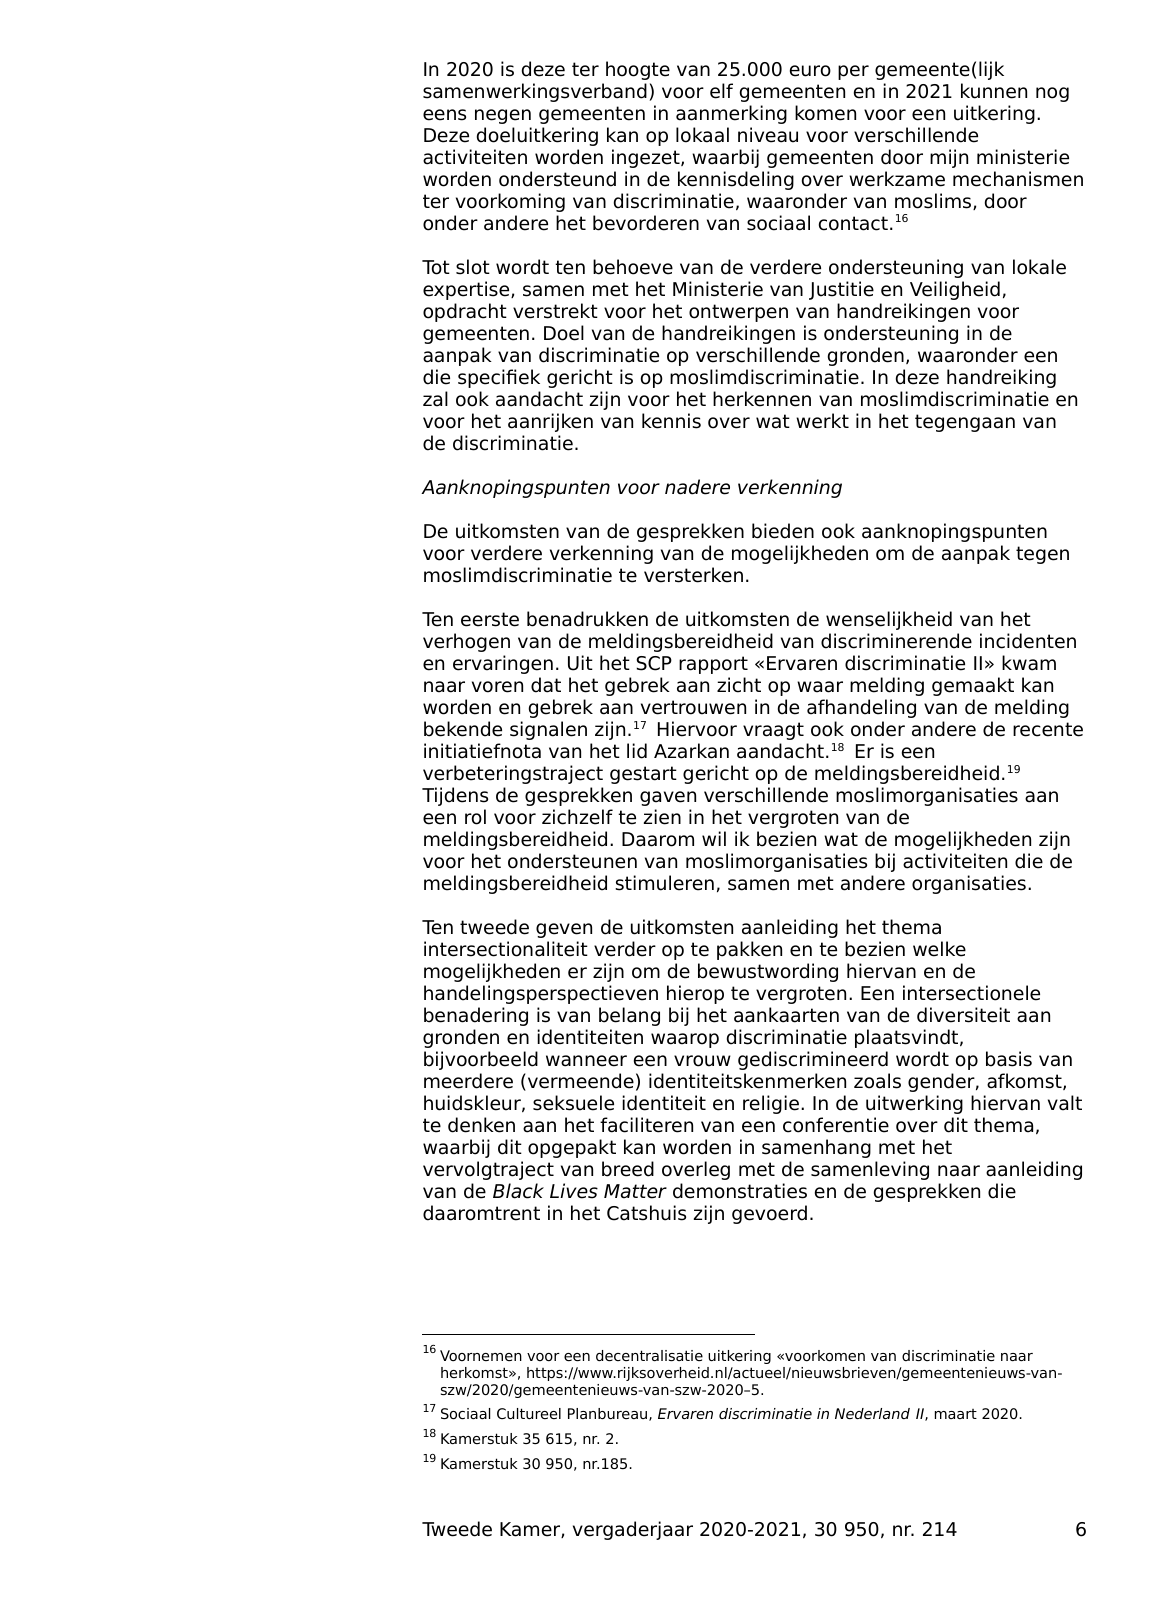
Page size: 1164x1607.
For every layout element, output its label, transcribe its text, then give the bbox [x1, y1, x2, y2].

text In 2020 is deze ter hoogte van 25.000 euro per gemeente(lijk samenwerkingsverband) voor elf gemeenten en in 2021 kunnen nog eens negen gemeenten in aanmerking komen voor een uitkering. Deze doeluitkering kan op lokaal niveau voor verschillende activiteiten worden ingezet, waarbij gemeenten door mijn ministerie worden ondersteund in de kennisdeling over werkzame mechanismen ter voorkoming van discriminatie, waaronder van moslims, door onder andere het bevorderen van sociaal contact. [422, 59, 1087, 235]
text Voornemen voor een decentralisatie uitkering «voorkomen van discriminatie naar herkomst», https://www.rijksoverheid.nl/actueel/nieuwsbrieven/gemeentenieuws-van-szw/2020/gemeentenieuws-van-szw-2020–5. [422, 1343, 1087, 1399]
text Ten tweede geven de uitkomsten aanleiding het thema intersectionaliteit verder op te pakken en te bezien welke mogelijkheden er zijn om de bewustwording hiervan en de handelingsperspectieven hierop te vergroten. Een intersectionele benadering is van belang bij het aankaarten van de diversiteit aan gronden en identiteiten waarop discriminatie plaatsvindt, bijvoorbeeld wanneer een vrouw gediscrimineerd wordt op basis van meerdere (vermeende) identiteitskenmerken zoals gender, afkomst, huidskleur, seksuele identiteit en religie. In de uitwerking hiervan valt te denken aan het faciliteren van een conferentie over dit thema, waarbij dit opgepakt kan worden in samenhang met het vervolgtraject van breed overleg met de samenleving naar aanleiding van de Black Lives Matter demonstraties en de gesprekken die daaromtrent in het Catshuis zijn gevoerd. [422, 917, 1087, 1225]
text De uitkomsten van de gesprekken bieden ook aanknopingspunten voor verdere verkenning van de mogelijkheden om de aanpak tegen moslimdiscriminatie te versterken. [422, 521, 1087, 587]
text Kamerstuk 35 615, nr. 2. [422, 1427, 1087, 1449]
text Ten eerste benadrukken de uitkomsten de wenselijkheid van het verhogen van de meldingsbereidheid van discriminerende incidenten en ervaringen. Uit het SCP rapport «Ervaren discriminatie II» kwam naar voren dat het gebrek aan zicht op waar melding gemaakt kan worden en gebrek aan vertrouwen in de afhandeling van de melding bekende signalen zijn. Hiervoor vraagt ook onder andere de recente initiatiefnota van het lid Azarkan aandacht. Er is een verbeteringstraject gestart gericht op de meldingsbereidheid. Tijdens de gesprekken gaven verschillende moslimorganisaties aan een rol voor zichzelf te zien in het vergroten van de meldingsbereidheid. Daarom wil ik bezien wat de mogelijkheden zijn voor het ondersteunen van moslimorganisaties bij activiteiten die de meldingsbereidheid stimuleren, samen met andere organisaties. [422, 609, 1087, 895]
text Kamerstuk 30 950, nr.185. [422, 1452, 1087, 1474]
subtitle Aanknopingspunten voor nadere verkenning [422, 477, 1087, 499]
text Sociaal Cultureel Planbureau, Ervaren discriminatie in Nederland II, maart 2020. [422, 1402, 1087, 1424]
text Tot slot wordt ten behoeve van de verdere ondersteuning van lokale expertise, samen met het Ministerie van Justitie en Veiligheid, opdracht verstrekt voor het ontwerpen van handreikingen voor gemeenten. Doel van de handreikingen is ondersteuning in de aanpak van discriminatie op verschillende gronden, waaronder een die specifiek gericht is op moslimdiscriminatie. In deze handreiking zal ook aandacht zijn voor het herkennen van moslimdiscriminatie en voor het aanrijken van kennis over wat werkt in het tegengaan van de discriminatie. [422, 257, 1087, 455]
